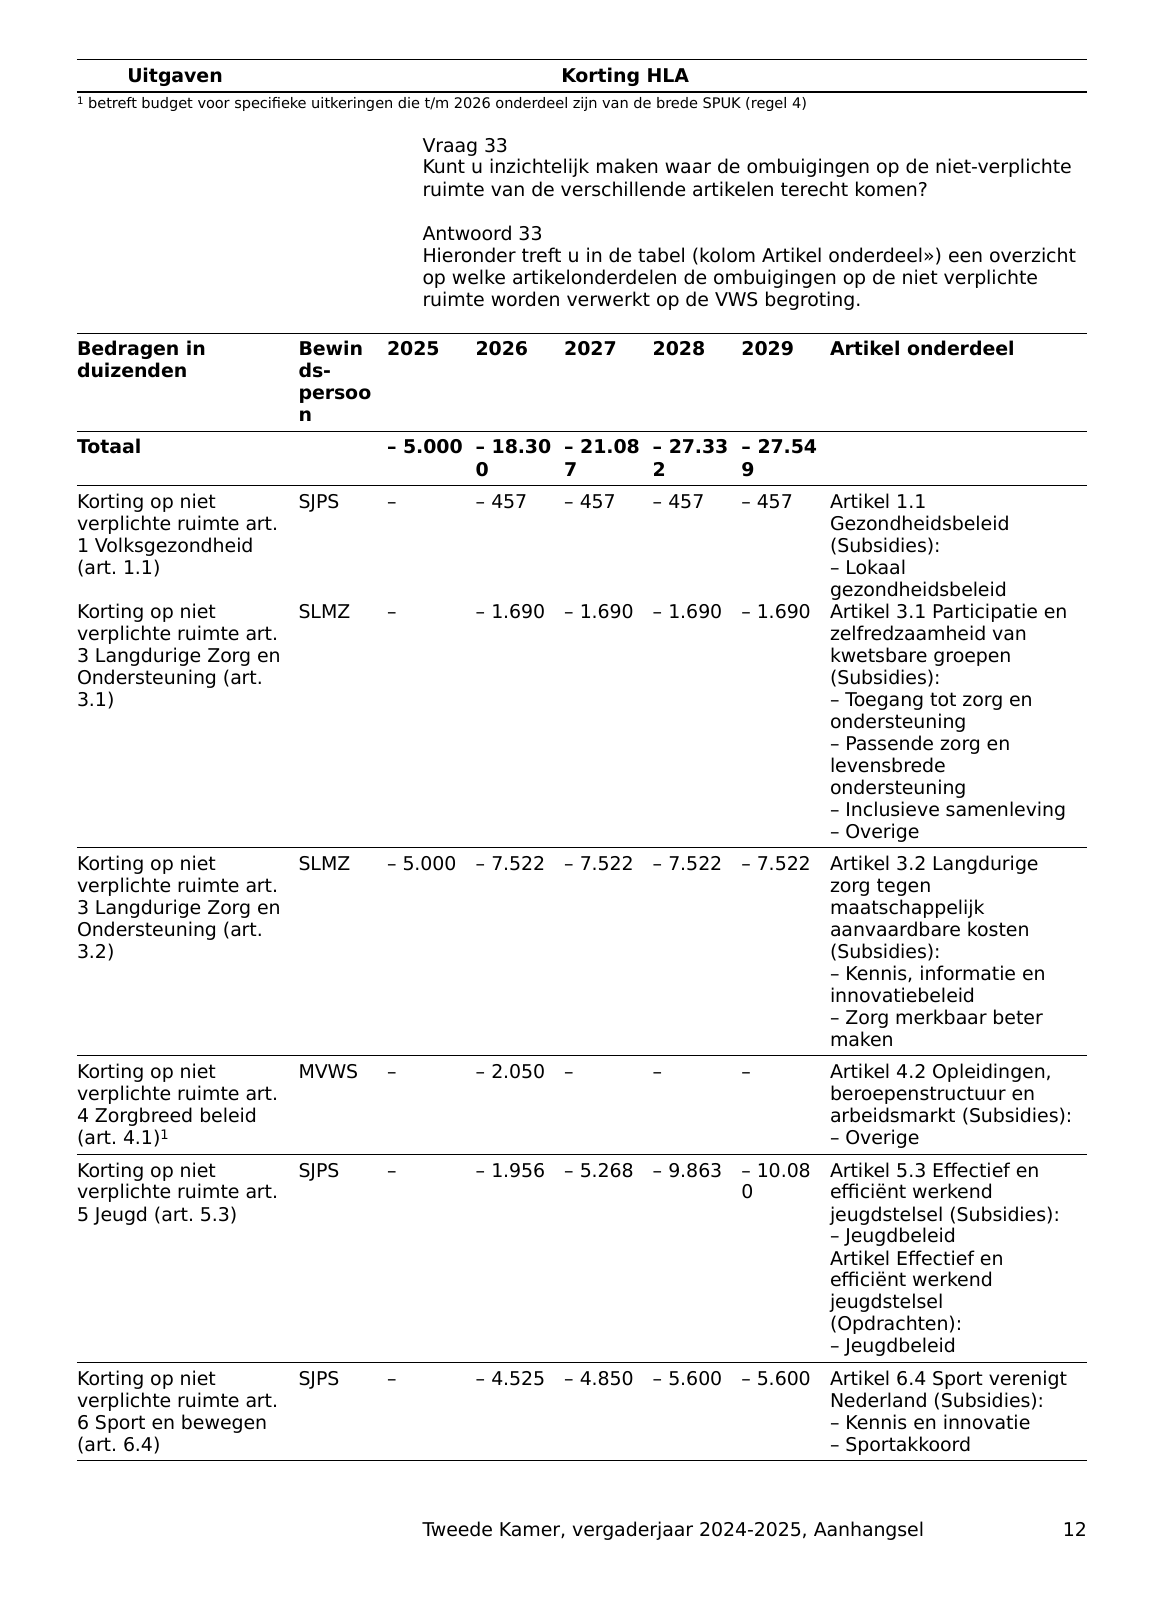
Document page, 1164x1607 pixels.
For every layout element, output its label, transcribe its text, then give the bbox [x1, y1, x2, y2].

table_cell – 5.000 [381, 432, 469, 485]
table_header Bewinds- persoon [292, 334, 381, 431]
table_cell – [558, 1056, 647, 1154]
table_header [77, 60, 121, 91]
table_cell – 18.300 [470, 432, 558, 485]
text Vraag 33 [422, 134, 1087, 156]
table_cell – 457 [735, 486, 824, 601]
table_header 2029 [735, 334, 824, 431]
table_cell – 5.600 [735, 1363, 824, 1460]
table_cell – 10.080 [735, 1155, 824, 1362]
table_cell – 27.332 [647, 432, 735, 485]
table_cell – 457 [558, 486, 647, 601]
table_cell SLMZ [292, 848, 381, 1055]
text Kunt u inzichtelijk maken waar de ombuigingen op de niet-verplichte ruimte van de verschillende artikelen terecht komen? [422, 156, 1087, 200]
table_header Korting HLA [555, 60, 1087, 91]
table_cell – [381, 1363, 469, 1460]
table_cell Artikel 1.1 Gezondheidsbeleid (Subsidies): – Lokaal gezondheidsbeleid [824, 486, 1087, 601]
table_cell Artikel 3.2 Langdurige zorg tegen maatschappelĳk aanvaardbare kosten (Subsidies): – Kennis, informatie en innovatiebeleid – Zorg merkbaar beter maken [824, 848, 1087, 1055]
table_cell – 5.600 [647, 1363, 735, 1460]
table_header 2028 [647, 334, 735, 431]
table_cell Korting op niet verplichte ruimte art. 4 Zorgbreed beleid (art. 4.1)1 [77, 1056, 292, 1154]
table_cell – 5.268 [558, 1155, 647, 1362]
table_header 2025 [381, 334, 469, 431]
table_cell – 4.525 [470, 1363, 558, 1460]
table_cell SJPS [292, 1363, 381, 1460]
table_header Artikel onderdeel [824, 334, 1087, 431]
text Antwoord 33 [422, 223, 1087, 244]
table_header Bedragen in duizenden [77, 334, 292, 431]
table_cell – [647, 1056, 735, 1154]
table_cell [292, 432, 381, 485]
table_cell [824, 432, 1087, 485]
table_cell – 7.522 [558, 848, 647, 1055]
table_header 2026 [470, 334, 558, 431]
table_cell Artikel 3.1 Participatie en zelfredzaamheid van kwetsbare groepen (Subsidies): – Toegang tot zorg en ondersteuning – Passende zorg en levensbrede ondersteuning – Inclusieve samenleving – Overige [824, 601, 1087, 847]
table_cell – 1.690 [470, 601, 558, 847]
table_cell – 21.087 [558, 432, 647, 485]
table_cell 1 betreft budget voor specifieke uitkeringen die t/m 2026 onderdeel zijn van de brede SPUK (regel 4) [77, 93, 1087, 112]
table_cell Totaal [77, 432, 292, 485]
table_cell Korting op niet verplichte ruimte art. 3 Langdurige Zorg en Ondersteuning (art. 3.2) [77, 848, 292, 1055]
table_cell – 7.522 [735, 848, 824, 1055]
table_cell – 27.549 [735, 432, 824, 485]
table_cell – 1.956 [470, 1155, 558, 1362]
table_cell Korting op niet verplichte ruimte art. 6 Sport en bewegen (art. 6.4) [77, 1363, 292, 1460]
table_cell – 4.850 [558, 1363, 647, 1460]
table_header 2027 [558, 334, 647, 431]
table_cell SJPS [292, 486, 381, 601]
text Hieronder treft u in de tabel (kolom Artikel onderdeel») een overzicht op welke artikelonderdelen de ombuigingen op de niet verplichte ruimte worden verwerkt op de VWS begroting. [422, 244, 1087, 311]
table_cell Artikel 5.3 Effectief en efficiënt werkend jeugdstelsel (Subsidies): – Jeugdbeleid Artikel Effectief en efficiënt werkend jeugdstelsel (Opdrachten): – Jeugdbeleid [824, 1155, 1087, 1362]
table_cell – [381, 1056, 469, 1154]
table_cell – 1.690 [647, 601, 735, 847]
table_cell MVWS [292, 1056, 381, 1154]
table_cell – 457 [647, 486, 735, 601]
table_cell Artikel 4.2 Opleidingen, beroepenstructuur en arbeidsmarkt (Subsidies): – Overige [824, 1056, 1087, 1154]
table_cell – 7.522 [647, 848, 735, 1055]
table_cell – 9.863 [647, 1155, 735, 1362]
table_cell SJPS [292, 1155, 381, 1362]
table_cell SLMZ [292, 601, 381, 847]
table_cell – 7.522 [470, 848, 558, 1055]
table_cell – [381, 601, 469, 847]
table_cell – 1.690 [558, 601, 647, 847]
table_cell – 2.050 [470, 1056, 558, 1154]
table_cell – 457 [470, 486, 558, 601]
table_cell Korting op niet verplichte ruimte art. 3 Langdurige Zorg en Ondersteuning (art. 3.1) [77, 601, 292, 847]
table_cell – 1.690 [735, 601, 824, 847]
table_cell – [735, 1056, 824, 1154]
table_cell – [381, 486, 469, 601]
table_cell – [381, 1155, 469, 1362]
table_cell Artikel 6.4 Sport verenigt Nederland (Subsidies): – Kennis en innovatie – Sportakkoord [824, 1363, 1087, 1460]
table_cell Korting op niet verplichte ruimte art. 5 Jeugd (art. 5.3) [77, 1155, 292, 1362]
table_cell Korting op niet verplichte ruimte art. 1 Volksgezondheid (art. 1.1) [77, 486, 292, 601]
table_cell – 5.000 [381, 848, 469, 1055]
table_header Uitgaven [121, 60, 555, 91]
